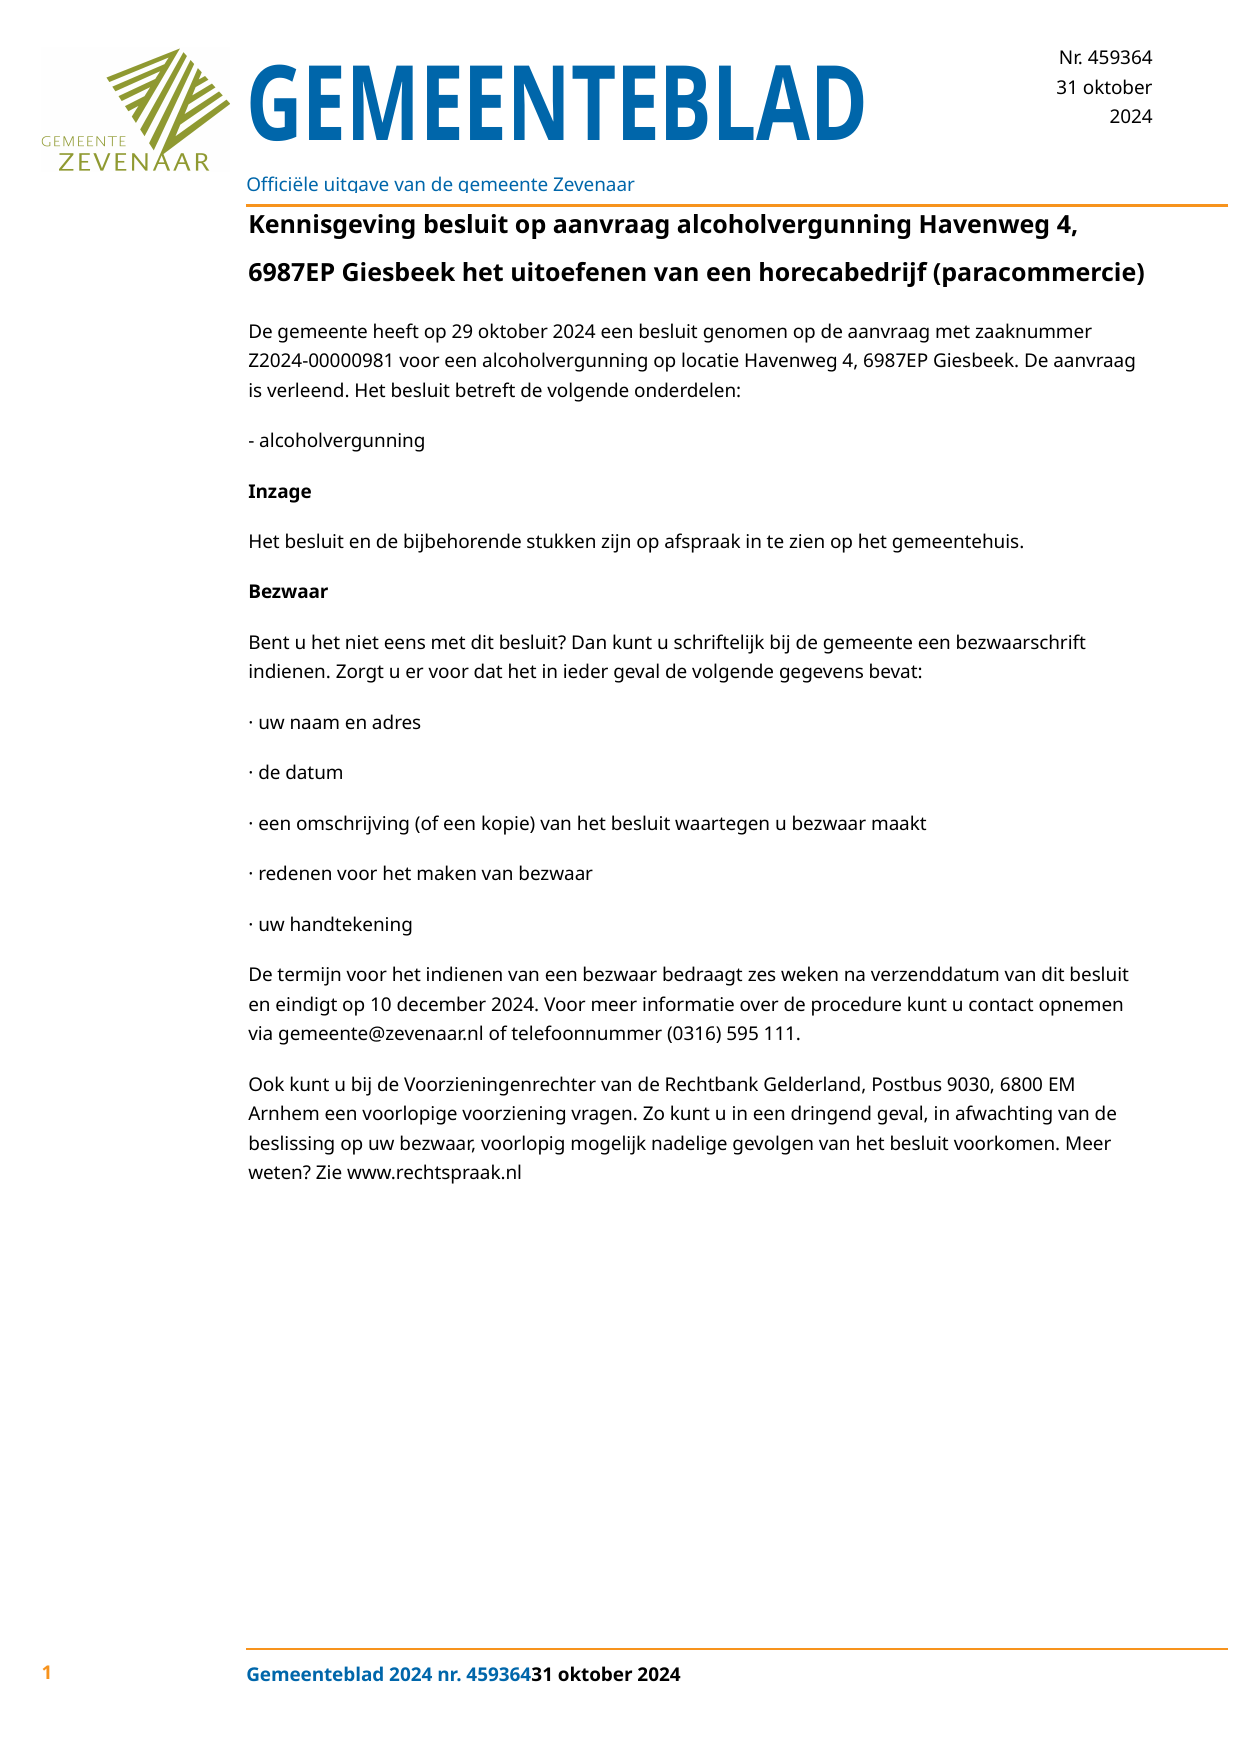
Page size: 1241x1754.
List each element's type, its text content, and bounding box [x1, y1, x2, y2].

text · redenen voor het maken van bezwaar [248, 860, 1152, 886]
text De gemeente heeft op 29 oktober 2024 een besluit genomen op de aanvraag met zaaknummer Z2024-00000981 voor een alcoholvergunning op locatie Havenweg 4, 6987EP Giesbeek. De aanvraag is verleend. Het besluit betreft de volgende onderdelen: [248, 318, 1152, 403]
text - alcoholvergunning [248, 427, 1152, 453]
text Bezwaar [248, 579, 1152, 604]
picture [41, 47, 231, 172]
text Bent u het niet eens met dit besluit? Dan kunt u schriftelijk bij de gemeente een bezwaarschrift indienen. Zorgt u er voor dat het in ieder geval de volgende gegevens bevat: [248, 629, 1152, 684]
text · uw handtekening [248, 911, 1152, 937]
text · de datum [248, 759, 1152, 785]
text Inzage [248, 478, 1152, 504]
text Kennisgeving besluit op aanvraag alcoholvergunning Havenweg 4, 6987EP Giesbeek het uitoefenen van een horecabedrijf (paracommercie) [248, 207, 1152, 288]
text De termijn voor het indienen van een bezwaar bedraagt zes weken na verzenddatum van dit besluit en eindigt op 10 december 2024. Voor meer informatie over de procedure kunt u contact opnemen via gemeente@zevenaar.nl of telefoonnummer (0316) 595 111. [248, 961, 1152, 1046]
text Het besluit en de bijbehorende stukken zijn op afspraak in te zien op het gemeentehuis. [248, 528, 1152, 554]
text · een omschrijving (of een kopie) van het besluit waartegen u bezwaar maakt [248, 810, 1152, 836]
text Ook kunt u bij de Voorzieningenrechter van de Rechtbank Gelderland, Postbus 9030, 6800 EM Arnhem een voorlopige voorziening vragen. Zo kunt u in een dringend geval, in afwachting van de beslissing op uw bezwaar, voorlopig mogelijk nadelige gevolgen van het besluit voorkomen. Meer weten? Zie www.rechtspraak.nl [248, 1071, 1152, 1185]
text · uw naam en adres [248, 709, 1152, 735]
